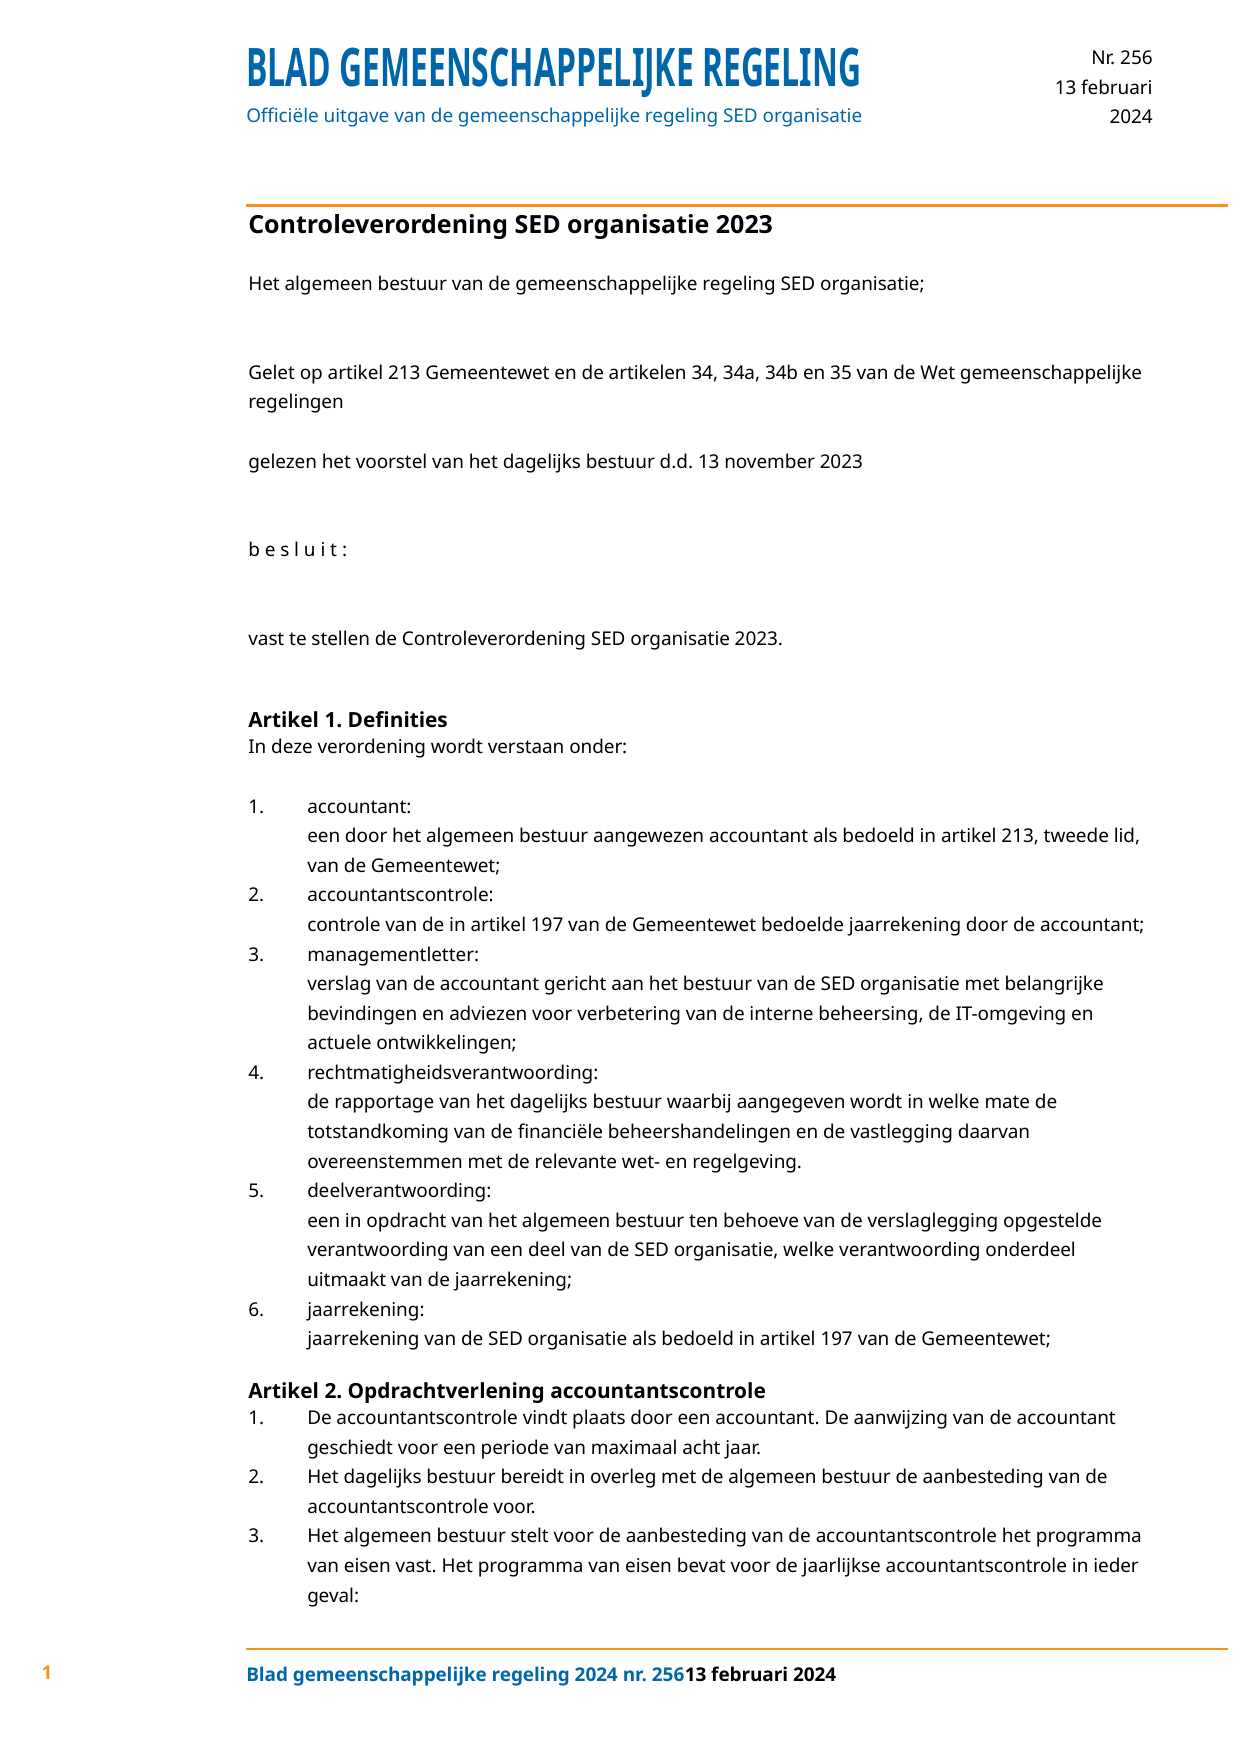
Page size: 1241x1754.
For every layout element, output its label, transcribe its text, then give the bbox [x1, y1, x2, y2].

list jaarrekening van de SED organisatie als bedoeld in artikel 197 van de Gemeentewet; [248, 1325, 1152, 1351]
text vast te stellen de Controleverordening SED organisatie 2023. [248, 625, 1152, 651]
text Gelet op artikel 213 Gemeentewet en de artikelen 34, 34a, 34b en 35 van de Wet gemeenschappelijke regelingen [248, 359, 1152, 414]
text b e s l u i t : [248, 537, 1152, 562]
text gelezen het voorstel van het dagelijks bestuur d.d. 13 november 2023 [248, 448, 1152, 473]
picture [41, 47, 231, 172]
list De accountantscontrole vindt plaats door een accountant. De aanwijzing van de accountant geschiedt voor een periode van maximaal acht jaar. [248, 1404, 1152, 1459]
list accountantscontrole: [248, 882, 1152, 907]
list controle van de in artikel 197 van de Gemeentewet bedoelde jaarrekening door de accountant; [248, 911, 1152, 937]
list deelverantwoording: [248, 1177, 1152, 1203]
list jaarrekening: [248, 1296, 1152, 1322]
list rechtmatigheidsverantwoording: [248, 1059, 1152, 1085]
list managementletter: [248, 941, 1152, 967]
text Artikel 1. Definities [248, 705, 1152, 734]
list verslag van de accountant gericht aan het bestuur van de SED organisatie met belangrijke bevindingen en adviezen voor verbetering van de interne beheersing, de IT-omgeving en actuele ontwikkelingen; [248, 970, 1152, 1055]
list een door het algemeen bestuur aangewezen accountant als bedoeld in artikel 213, tweede lid, van de Gemeentewet; [248, 822, 1152, 878]
text Artikel 2. Opdrachtverlening accountantscontrole [248, 1376, 1152, 1404]
list Het algemeen bestuur stelt voor de aanbesteding van de accountantscontrole het programma van eisen vast. Het programma van eisen bevat voor de jaarlijkse accountantscontrole in ieder geval: [248, 1523, 1152, 1607]
list de rapportage van het dagelijks bestuur waarbij aangegeven wordt in welke mate de totstandkoming van de financiële beheershandelingen en de vastlegging daarvan overeenstemmen met de relevante wet- en regelgeving. [248, 1089, 1152, 1174]
text Controleverordening SED organisatie 2023 [248, 207, 1152, 241]
list accountant: [248, 793, 1152, 819]
list een in opdracht van het algemeen bestuur ten behoeve van de verslaglegging opgestelde verantwoording van een deel van de SED organisatie, welke verantwoording onderdeel uitmaakt van de jaarrekening; [248, 1207, 1152, 1292]
text In deze verordening wordt verstaan onder: [248, 734, 1152, 759]
list Het dagelijks bestuur bereidt in overleg met de algemeen bestuur de aanbesteding van de accountantscontrole voor. [248, 1463, 1152, 1519]
text Het algemeen bestuur van de gemeenschappelijke regeling SED organisatie; [248, 270, 1152, 296]
